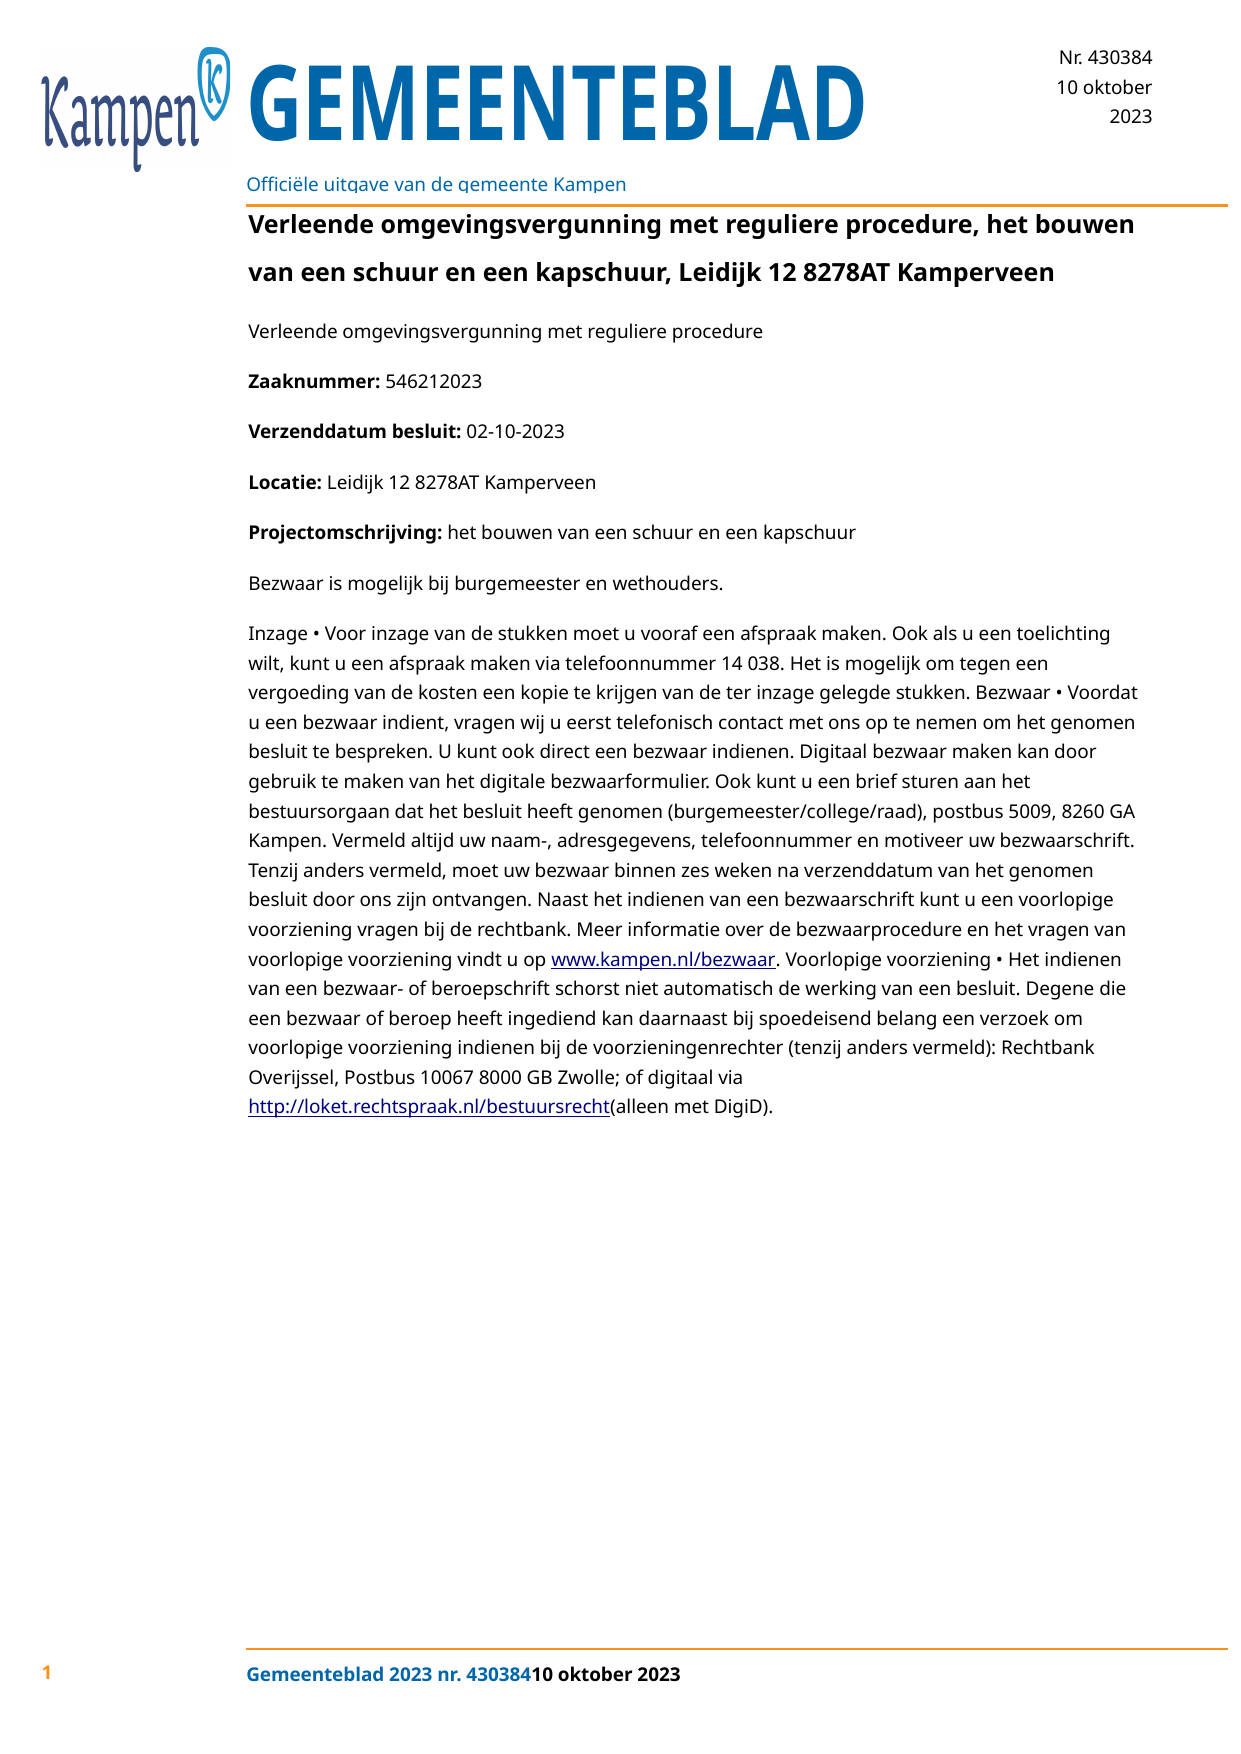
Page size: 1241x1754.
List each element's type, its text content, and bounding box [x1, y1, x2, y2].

text Bezwaar is mogelijk bij burgemeester en wethouders. [248, 570, 1152, 596]
text Zaaknummer: 546212023 [248, 368, 1152, 394]
text Projectomschrijving: het bouwen van een schuur en een kapschuur [248, 519, 1152, 545]
text Verzenddatum besluit: 02-10-2023 [248, 419, 1152, 444]
text Inzage • Voor inzage van de stukken moet u vooraf een afspraak maken. Ook als u een toelichting wilt, kunt u een afspraak maken via telefoonnummer 14 038. Het is mogelijk om tegen een vergoeding van de kosten een kopie te krijgen van de ter inzage gelegde stukken. Bezwaar • Voordat u een bezwaar indient, vragen wij u eerst telefonisch contact met ons op te nemen om het genomen besluit te bespreken. U kunt ook direct een bezwaar indienen. Digitaal bezwaar maken kan door gebruik te maken van het digitale bezwaarformulier. Ook kunt u een brief sturen aan het bestuursorgaan dat het besluit heeft genomen (burgemeester/college/raad), postbus 5009, 8260 GA Kampen. Vermeld altijd uw naam-, adresgegevens, telefoonnummer en motiveer uw bezwaarschrift. Tenzij anders vermeld, moet uw bezwaar binnen zes weken na verzenddatum van het genomen besluit door ons zijn ontvangen. Naast het indienen van een bezwaarschrift kunt u een voorlopige voorziening vragen bij de rechtbank. Meer informatie over de bezwaarprocedure en het vragen van voorlopige voorziening vindt u op www.kampen.nl/bezwaar. Voorlopige voorziening • Het indienen van een bezwaar- of beroepschrift schorst niet automatisch de werking van een besluit. Degene die een bezwaar of beroep heeft ingediend kan daarnaast bij spoedeisend belang een verzoek om voorlopige voorziening indienen bij de voorzieningenrechter (tenzij anders vermeld): Rechtbank Overijssel, Postbus 10067 8000 GB Zwolle; of digitaal via http://loket.rechtspraak.nl/bestuursrecht(alleen met DigiD). [248, 620, 1152, 1119]
text Verleende omgevingsvergunning met reguliere procedure, het bouwen van een schuur en een kapschuur, Leidijk 12 8278AT Kamperveen [248, 207, 1152, 288]
picture [41, 47, 231, 172]
text Locatie: Leidijk 12 8278AT Kamperveen [248, 469, 1152, 495]
text Verleende omgevingsvergunning met reguliere procedure [248, 318, 1152, 344]
